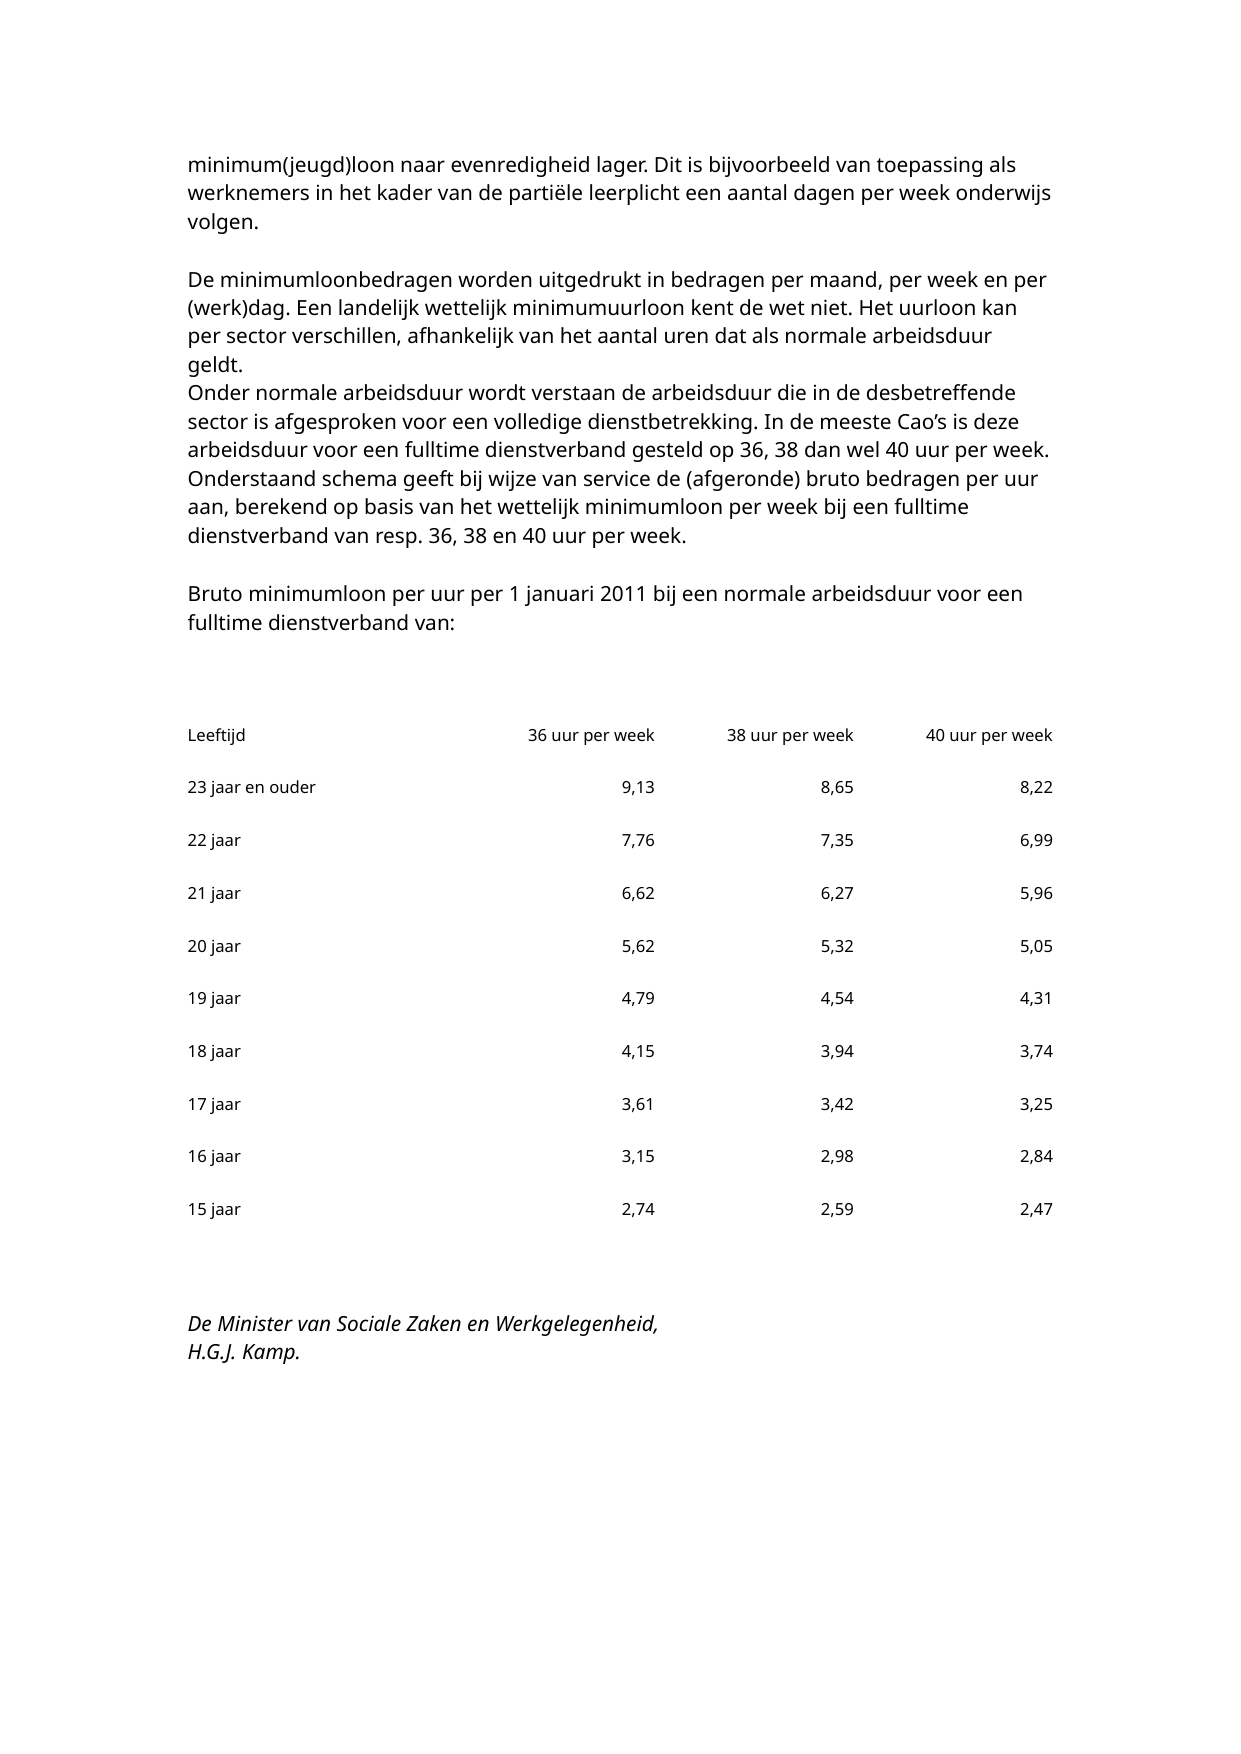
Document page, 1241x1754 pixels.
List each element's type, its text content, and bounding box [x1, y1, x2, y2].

text Bruto minimumloon per uur per 1 januari 2011 bij een normale arbeidsduur voor een fulltime dienstverband van: [187, 579, 1053, 636]
table_cell 23 jaar en ouder [188, 776, 456, 829]
table_cell 3,25 [854, 1093, 1053, 1145]
table_cell 3,74 [854, 1040, 1053, 1092]
table_cell 7,76 [456, 829, 654, 882]
table_cell 16 jaar [188, 1145, 456, 1198]
table_cell 2,47 [854, 1198, 1053, 1251]
table_cell 18 jaar [188, 1040, 456, 1092]
table_cell 6,99 [854, 829, 1053, 882]
table_cell 17 jaar [188, 1093, 456, 1145]
table_header 36 uur per week [456, 724, 654, 776]
table_cell 3,61 [456, 1093, 654, 1145]
table_cell 22 jaar [188, 829, 456, 882]
table_cell 4,79 [456, 987, 654, 1040]
table_cell 6,27 [655, 882, 853, 934]
table_cell 6,62 [456, 882, 654, 934]
table_cell 2,59 [655, 1198, 853, 1251]
table_cell 20 jaar [188, 934, 456, 987]
table_cell 21 jaar [188, 882, 456, 934]
text De Minister van Sociale Zaken en Werkgelegenheid, [187, 1309, 1053, 1337]
table_cell 2,98 [655, 1145, 853, 1198]
table_header 40 uur per week [854, 724, 1053, 776]
table_cell 9,13 [456, 776, 654, 829]
table_cell 2,74 [456, 1198, 654, 1251]
table_cell 2,84 [854, 1145, 1053, 1198]
table_cell 4,15 [456, 1040, 654, 1092]
text minimum(jeugd)loon naar evenredigheid lager. Dit is bijvoorbeeld van toepassing als werknemers in het kader van de partiële leerplicht een aantal dagen per week onderwijs volgen. [187, 150, 1053, 235]
table_cell 8,22 [854, 776, 1053, 829]
table_cell 3,15 [456, 1145, 654, 1198]
table_cell 5,05 [854, 934, 1053, 987]
table_cell 8,65 [655, 776, 853, 829]
text H.G.J. Kamp. [187, 1337, 1053, 1366]
table_cell 15 jaar [188, 1198, 456, 1251]
table_cell 5,62 [456, 934, 654, 987]
table_cell 3,94 [655, 1040, 853, 1092]
table_cell 19 jaar [188, 987, 456, 1040]
table_header 38 uur per week [655, 724, 853, 776]
table_cell 7,35 [655, 829, 853, 882]
text Onderstaand schema geeft bij wijze van service de (afgeronde) bruto bedragen per uur aan, berekend op basis van het wettelijk minimumloon per week bij een fulltime dienstverband van resp. 36, 38 en 40 uur per week. [187, 464, 1053, 549]
text Onder normale arbeidsduur wordt verstaan de arbeidsduur die in de desbetreffende sector is afgesproken voor een volledige dienstbetrekking. In de meeste Cao’s is deze arbeidsduur voor een fulltime dienstverband gesteld op 36, 38 dan wel 40 uur per week. [187, 378, 1053, 464]
table_cell 3,42 [655, 1093, 853, 1145]
text De minimumloonbedragen worden uitgedrukt in bedragen per maand, per week en per (werk)dag. Een landelijk wettelijk minimumuurloon kent de wet niet. Het uurloon kan per sector verschillen, afhankelijk van het aantal uren dat als normale arbeidsduur geldt. [187, 265, 1053, 378]
table_cell 4,31 [854, 987, 1053, 1040]
table_cell 5,96 [854, 882, 1053, 934]
table_header Leeftijd [188, 724, 456, 776]
table_cell 5,32 [655, 934, 853, 987]
table_cell 4,54 [655, 987, 853, 1040]
